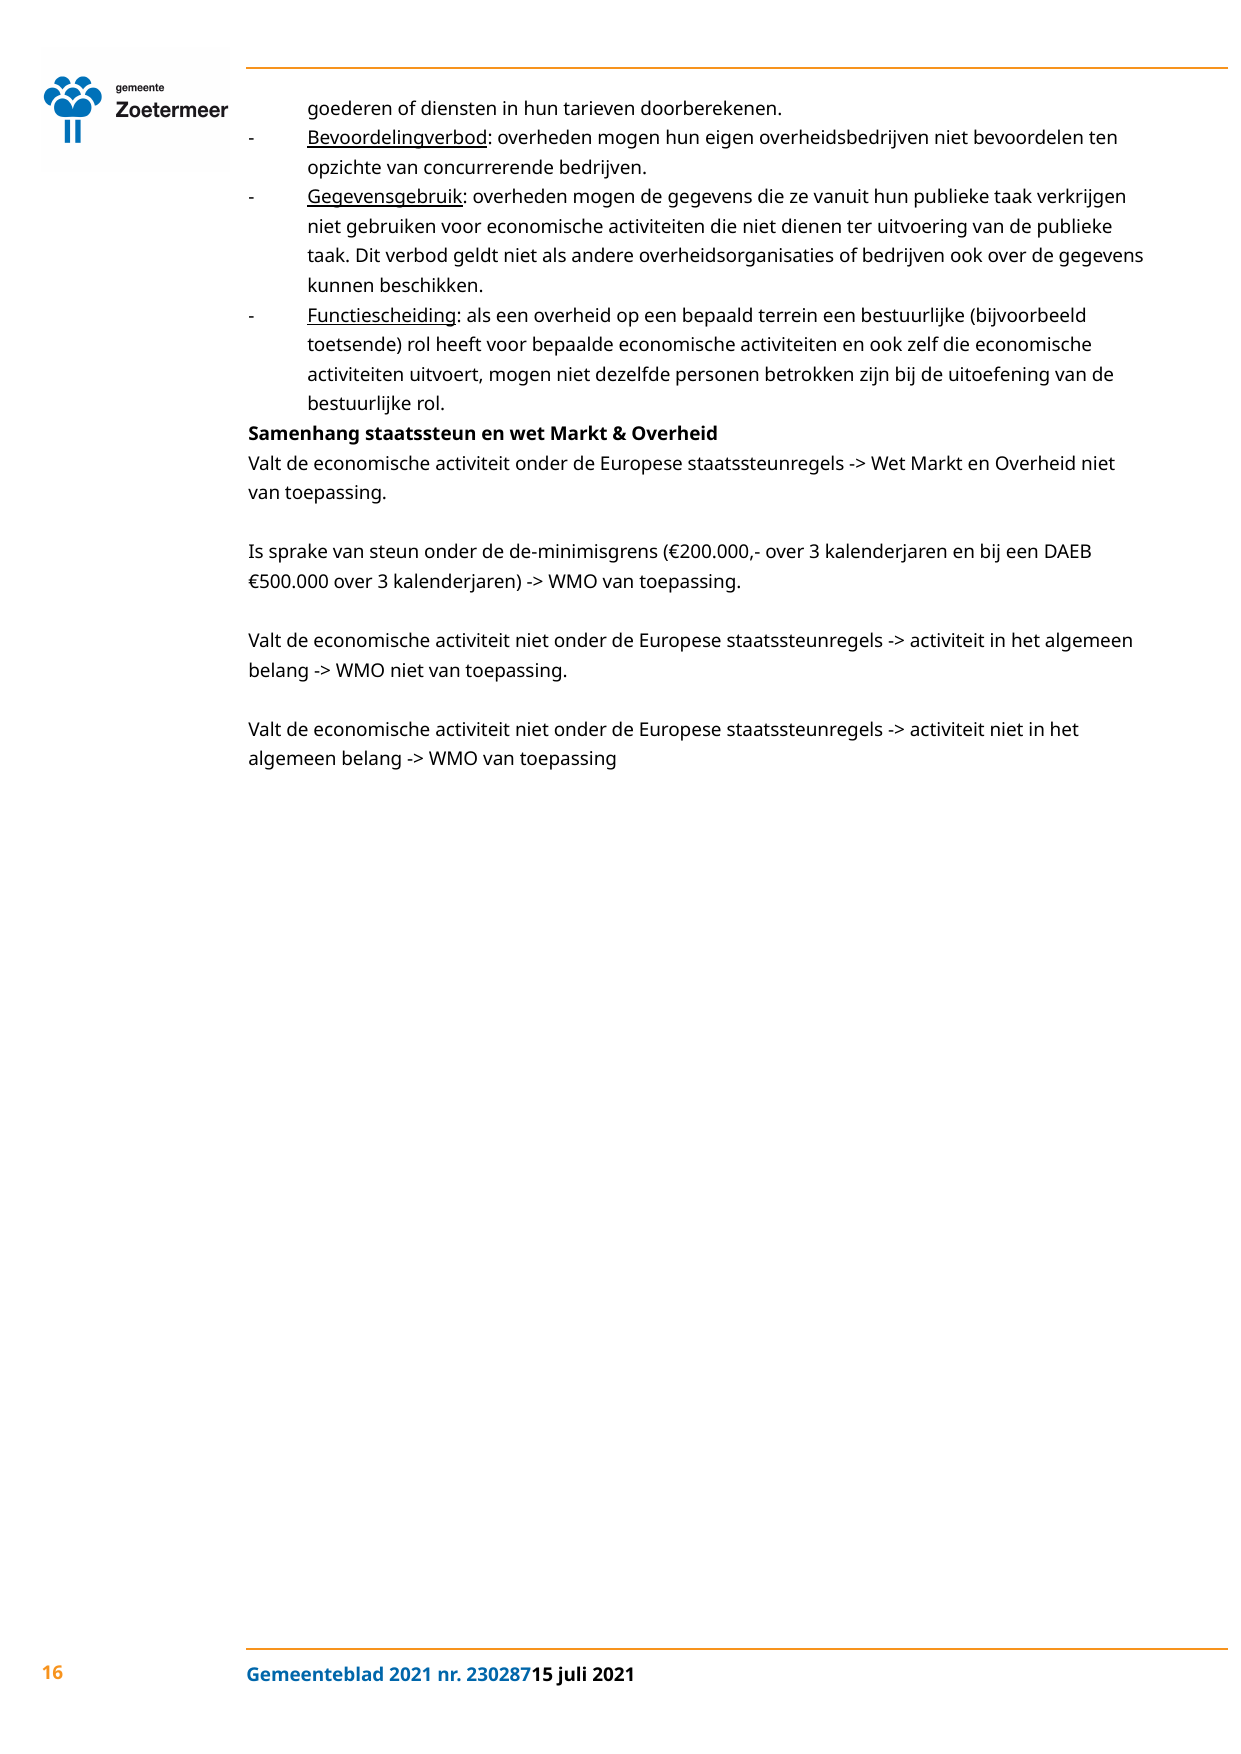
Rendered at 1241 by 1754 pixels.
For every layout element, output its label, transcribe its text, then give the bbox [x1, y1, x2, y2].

text Valt de economische activiteit niet onder de Europese staatssteunregels -> activiteit niet in het algemeen belang -> WMO van toepassing [248, 716, 1152, 771]
text Samenhang staatssteun en wet Markt & Overheid [248, 420, 1152, 446]
list Gegevensgebruik: overheden mogen de gegevens die ze vanuit hun publieke taak verkrijgen niet gebruiken voor economische activiteiten die niet dienen ter uitvoering van de publieke taak. Dit verbod geldt niet als andere overheidsorganisaties of bedrijven ook over de gegevens kunnen beschikken. [248, 183, 1152, 298]
text Valt de economische activiteit niet onder de Europese staatssteunregels -> activiteit in het algemeen belang -> WMO niet van toepassing. [248, 627, 1152, 683]
list Bevoordelingverbod: overheden mogen hun eigen overheidsbedrijven niet bevoordelen ten opzichte van concurrerende bedrijven. [248, 124, 1152, 180]
text Is sprake van steun onder de de-minimisgrens (€200.000,- over 3 kalenderjaren en bij een DAEB €500.000 over 3 kalenderjaren) -> WMO van toepassing. [248, 538, 1152, 594]
list goederen of diensten in hun tarieven doorberekenen. [248, 95, 1152, 121]
picture [41, 47, 231, 172]
list Functiescheiding: als een overheid op een bepaald terrein een bestuurlijke (bijvoorbeeld toetsende) rol heeft voor bepaalde economische activiteiten en ook zelf die economische activiteiten uitvoert, mogen niet dezelfde personen betrokken zijn bij de uitoefening van de bestuurlijke rol. [248, 302, 1152, 416]
text Valt de economische activiteit onder de Europese staatssteunregels -> Wet Markt en Overheid niet van toepassing. [248, 450, 1152, 505]
